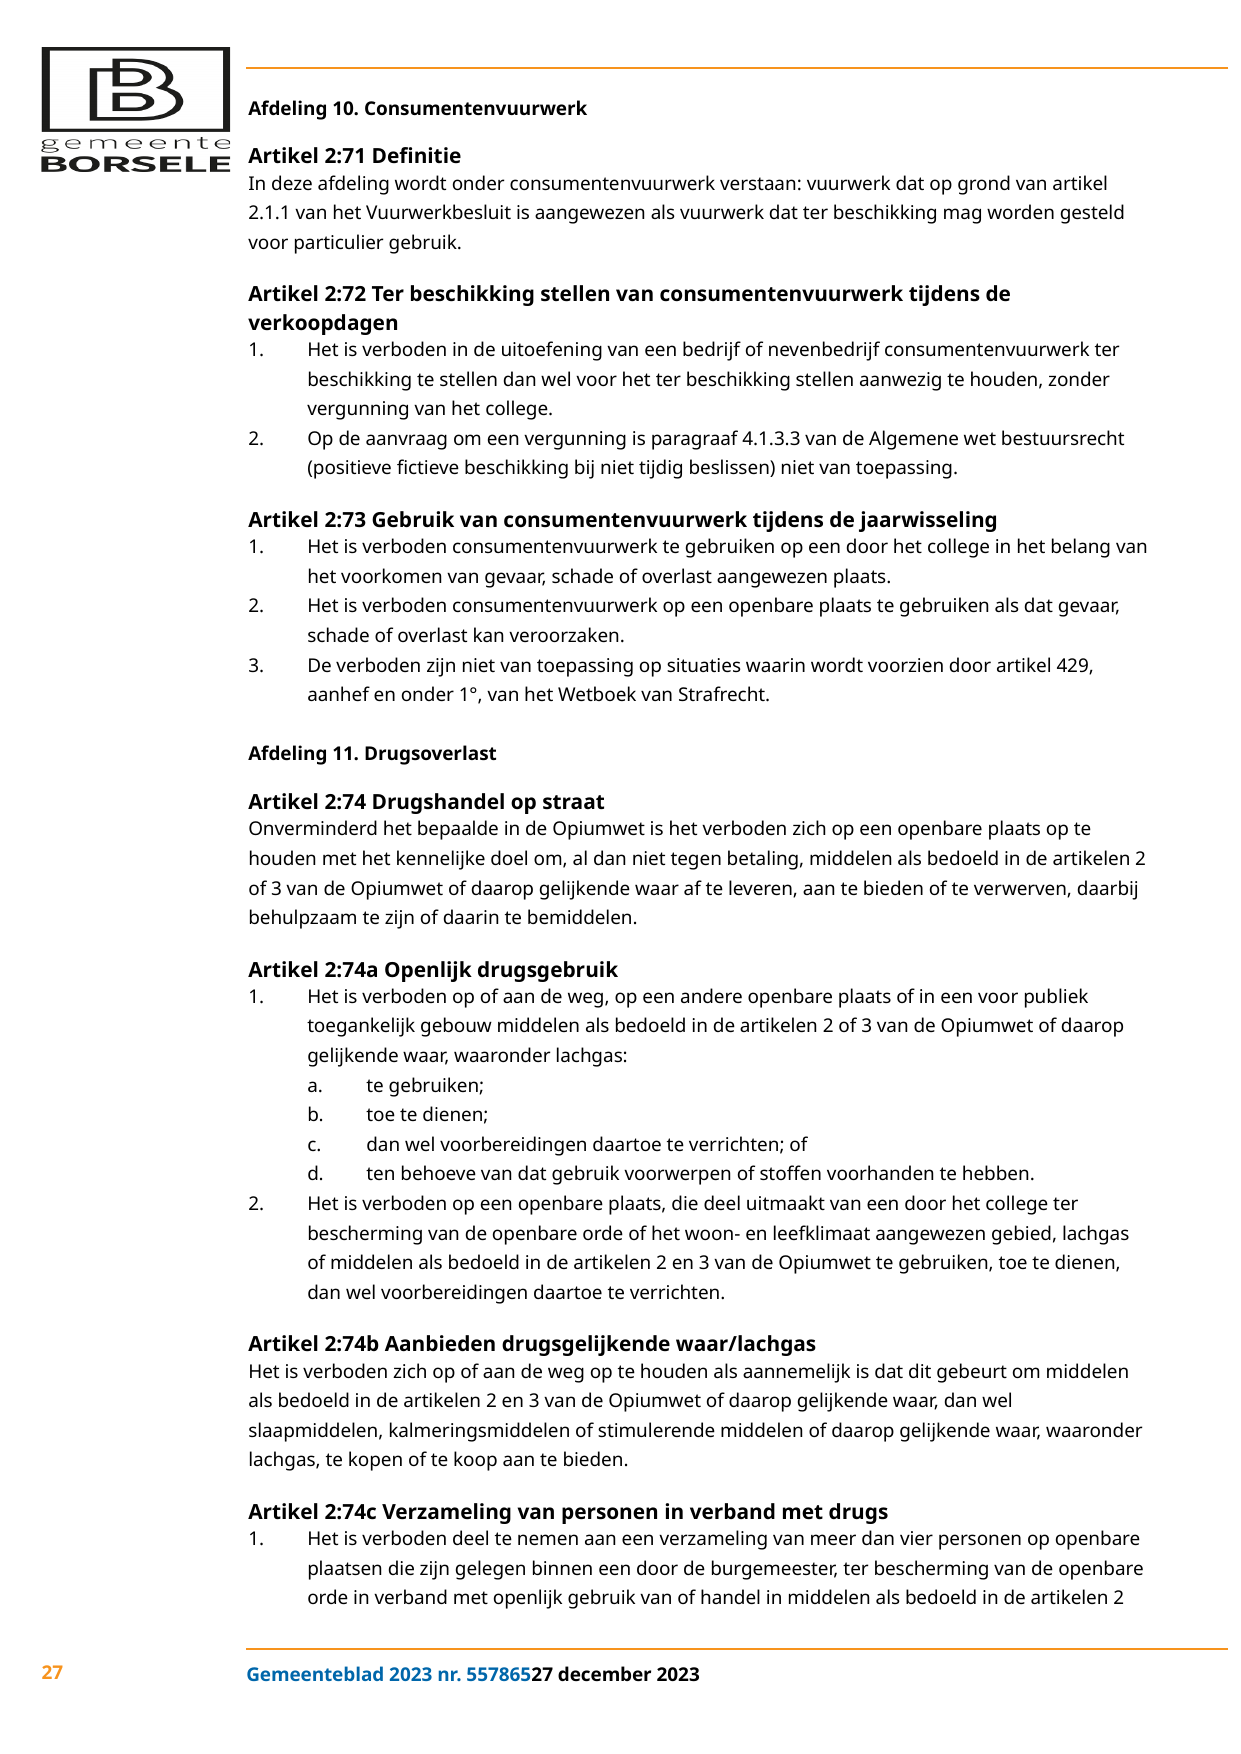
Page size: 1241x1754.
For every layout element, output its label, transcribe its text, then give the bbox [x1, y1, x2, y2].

picture [41, 47, 231, 172]
list Het is verboden consumentenvuurwerk te gebruiken op een door het college in het belang van het voorkomen van gevaar, schade of overlast aangewezen plaats. [248, 533, 1152, 589]
text Artikel 2:72 Ter beschikking stellen van consumentenvuurwerk tijdens de verkoopdagen [248, 279, 1152, 336]
text Afdeling 10. Consumentenvuurwerk [248, 95, 1152, 121]
text In deze afdeling wordt onder consumentenvuurwerk verstaan: vuurwerk dat op grond van artikel 2.1.1 van het Vuurwerkbesluit is aangewezen als vuurwerk dat ter beschikking mag worden gesteld voor particulier gebruik. [248, 170, 1152, 255]
text Artikel 2:74c Verzameling van personen in verband met drugs [248, 1497, 1152, 1525]
text Artikel 2:74a Openlijk drugsgebruik [248, 955, 1152, 983]
list De verboden zijn niet van toepassing op situaties waarin wordt voorzien door artikel 429, aanhef en onder 1°, van het Wetboek van Strafrecht. [248, 652, 1152, 707]
text Artikel 2:73 Gebruik van consumentenvuurwerk tijdens de jaarwisseling [248, 505, 1152, 533]
list Het is verboden op een openbare plaats, die deel uitmaakt van een door het college ter bescherming van de openbare orde of het woon- en leefklimaat aangewezen gebied, lachgas of middelen als bedoeld in de artikelen 2 en 3 van de Opiumwet te gebruiken, toe te dienen, dan wel voorbereidingen daartoe te verrichten. [248, 1190, 1152, 1305]
list Het is verboden op of aan de weg, op een andere openbare plaats of in een voor publiek toegankelijk gebouw middelen als bedoeld in de artikelen 2 of 3 van de Opiumwet of daarop gelijkende waar, waaronder lachgas: [248, 983, 1152, 1068]
text Artikel 2:74b Aanbieden drugsgelijkende waar/lachgas [248, 1329, 1152, 1358]
list te gebruiken; [307, 1072, 1152, 1098]
list Het is verboden in de uitoefening van een bedrijf of nevenbedrijf consumentenvuurwerk ter beschikking te stellen dan wel voor het ter beschikking stellen aanwezig te houden, zonder vergunning van het college. [248, 336, 1152, 421]
text Onverminderd het bepaalde in de Opiumwet is het verboden zich op een openbare plaats op te houden met het kennelijke doel om, al dan niet tegen betaling, middelen als bedoeld in de artikelen 2 of 3 van de Opiumwet of daarop gelijkende waar af te leveren, aan te bieden of te verwerven, daarbij behulpzaam te zijn of daarin te bemiddelen. [248, 816, 1152, 930]
list toe te dienen; [307, 1101, 1152, 1127]
list dan wel voorbereidingen daartoe te verrichten; of [307, 1131, 1152, 1157]
list Het is verboden consumentenvuurwerk op een openbare plaats te gebruiken als dat gevaar, schade of overlast kan veroorzaken. [248, 593, 1152, 648]
list ten behoeve van dat gebruik voorwerpen of stoffen voorhanden te hebben. [307, 1161, 1152, 1186]
text Afdeling 11. Drugsoverlast [248, 741, 1152, 766]
text Het is verboden zich op of aan de weg op te houden als aannemelijk is dat dit gebeurt om middelen als bedoeld in de artikelen 2 en 3 van de Opiumwet of daarop gelijkende waar, dan wel slaapmiddelen, kalmeringsmiddelen of stimulerende middelen of daarop gelijkende waar, waaronder lachgas, te kopen of te koop aan te bieden. [248, 1358, 1152, 1472]
text Artikel 2:74 Drugshandel op straat [248, 787, 1152, 816]
list Het is verboden deel te nemen aan een verzameling van meer dan vier personen op openbare plaatsen die zijn gelegen binnen een door de burgemeester, ter bescherming van de openbare orde in verband met openlijk gebruik van of handel in middelen als bedoeld in de artikelen 2 [248, 1525, 1152, 1610]
text Artikel 2:71 Definitie [248, 141, 1152, 170]
list Op de aanvraag om een vergunning is paragraaf 4.1.3.3 van de Algemene wet bestuursrecht (positieve fictieve beschikking bij niet tijdig beslissen) niet van toepassing. [248, 425, 1152, 480]
